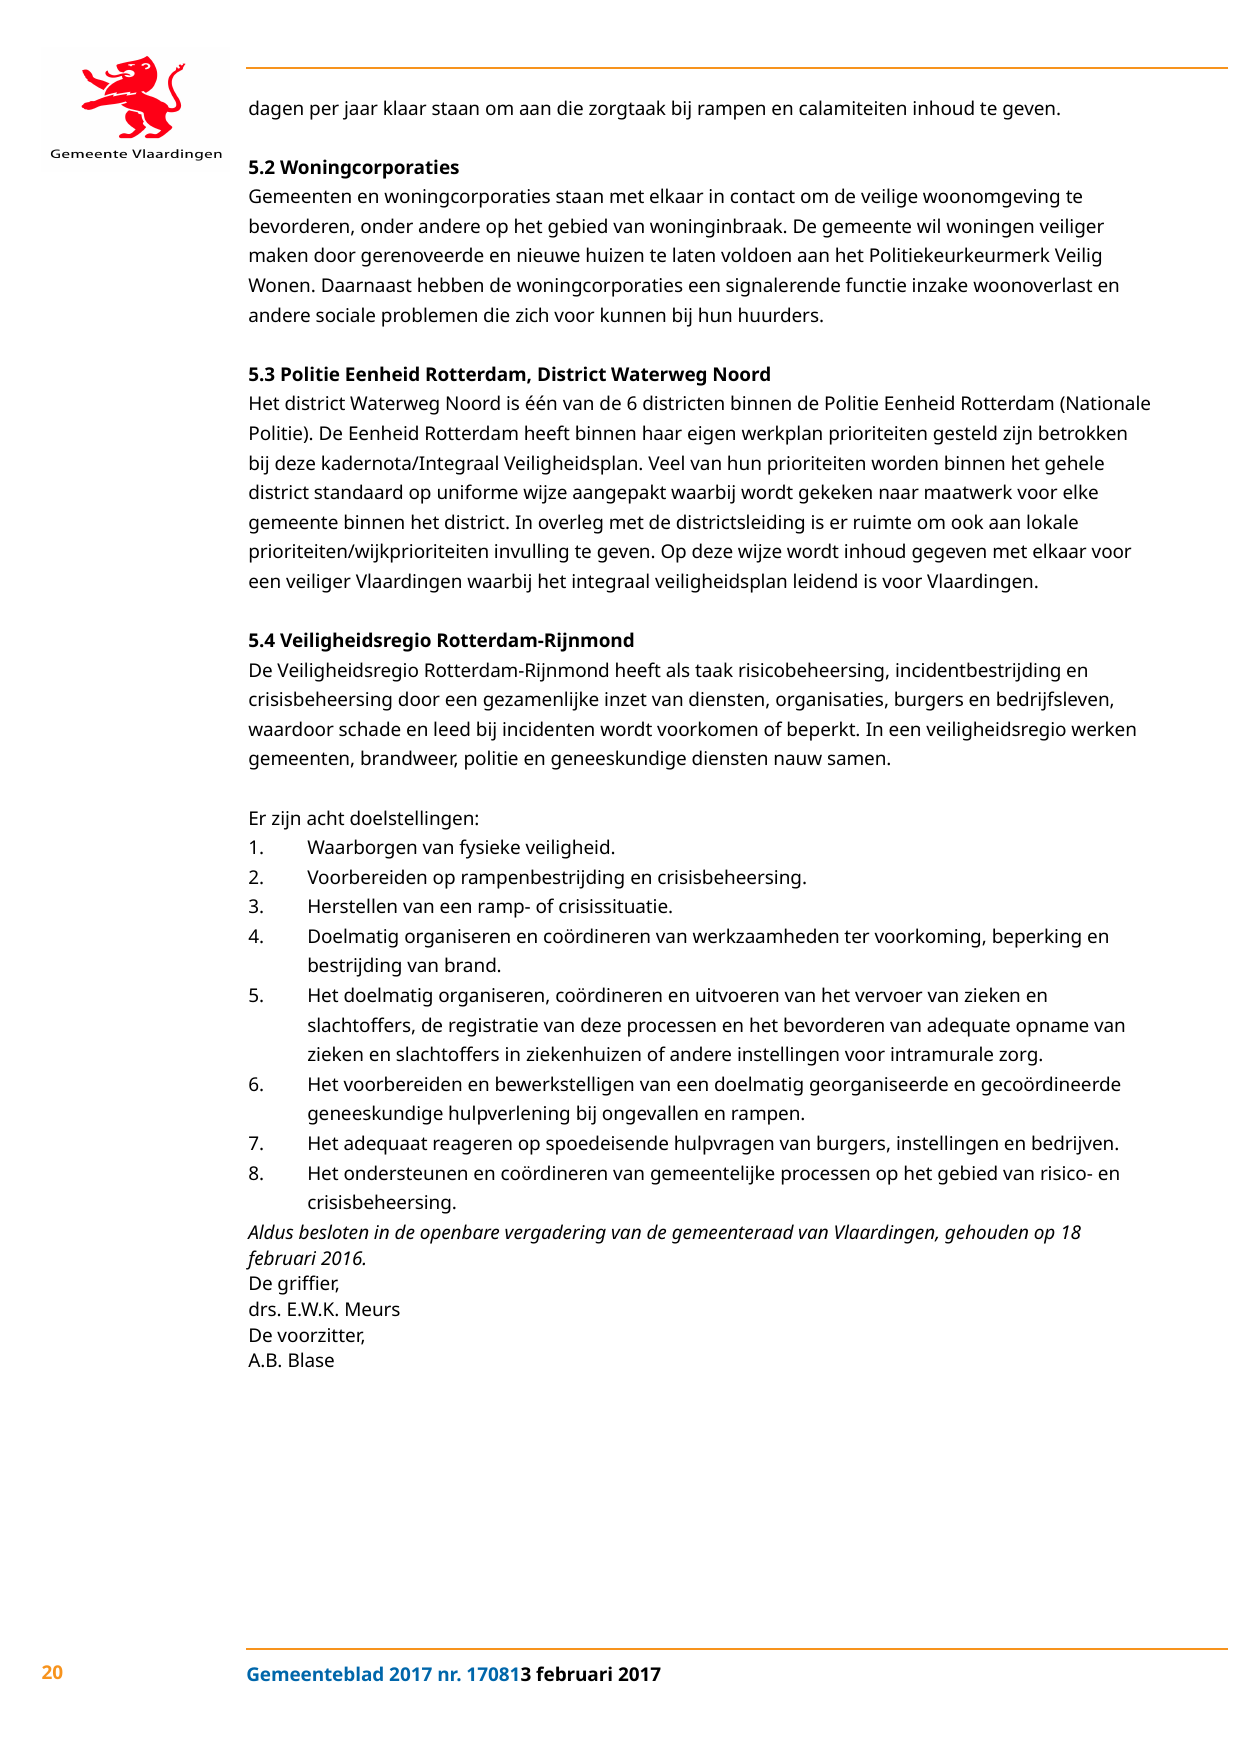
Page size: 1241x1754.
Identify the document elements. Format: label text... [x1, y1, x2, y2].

text De Veiligheidsregio Rotterdam-Rijnmond heeft als taak risicobeheersing, incidentbestrijding en crisisbeheersing door een gezamenlijke inzet van diensten, organisaties, burgers en bedrijfsleven, waardoor schade en leed bij incidenten wordt voorkomen of beperkt. In een veiligheidsregio werken gemeenten, brandweer, politie en geneeskundige diensten nauw samen. [248, 657, 1152, 771]
text De voorzitter, [248, 1322, 1152, 1348]
list Het doelmatig organiseren, coördineren en uitvoeren van het vervoer van zieken en slachtoffers, de registratie van deze processen en het bevorderen van adequate opname van zieken en slachtoffers in ziekenhuizen of andere instellingen voor intramurale zorg. [248, 982, 1152, 1067]
text Aldus besloten in de openbare vergadering van de gemeenteraad van Vlaardingen, gehouden op 18 februari 2016. [248, 1219, 1152, 1270]
list Doelmatig organiseren en coördineren van werkzaamheden ter voorkoming, beperking en bestrijding van brand. [248, 923, 1152, 978]
text A.B. Blase [248, 1348, 1152, 1373]
list Waarborgen van fysieke veiligheid. [248, 834, 1152, 860]
text 5.3 Politie Eenheid Rotterdam, District Waterweg Noord [248, 361, 1152, 387]
list Het voorbereiden en bewerkstelligen van een doelmatig georganiseerde en gecoördineerde geneeskundige hulpverlening bij ongevallen en rampen. [248, 1071, 1152, 1126]
list Voorbereiden op rampenbestrijding en crisisbeheersing. [248, 864, 1152, 890]
text Er zijn acht doelstellingen: [248, 805, 1152, 831]
list Het ondersteunen en coördineren van gemeentelijke processen op het gebied van risico- en crisisbeheersing. [248, 1160, 1152, 1215]
list Het adequaat reageren op spoedeisende hulpvragen van burgers, instellingen en bedrijven. [248, 1130, 1152, 1156]
text De griffier, [248, 1270, 1152, 1296]
text dagen per jaar klaar staan om aan die zorgtaak bij rampen en calamiteiten inhoud te geven. [248, 95, 1152, 121]
text drs. E.W.K. Meurs [248, 1296, 1152, 1322]
text 5.4 Veiligheidsregio Rotterdam-Rijnmond [248, 627, 1152, 653]
list Herstellen van een ramp- of crisissituatie. [248, 893, 1152, 919]
text Het district Waterweg Noord is één van de 6 districten binnen de Politie Eenheid Rotterdam (Nationale Politie). De Eenheid Rotterdam heeft binnen haar eigen werkplan prioriteiten gesteld zijn betrokken bij deze kadernota/Integraal Veiligheidsplan. Veel van hun prioriteiten worden binnen het gehele district standaard op uniforme wijze aangepakt waarbij wordt gekeken naar maatwerk voor elke gemeente binnen het district. In overleg met de districtsleiding is er ruimte om ook aan lokale prioriteiten/wijkprioriteiten invulling te geven. Op deze wijze wordt inhoud gegeven met elkaar voor een veiliger Vlaardingen waarbij het integraal veiligheidsplan leidend is voor Vlaardingen. [248, 391, 1152, 594]
text 5.2 Woningcorporaties [248, 154, 1152, 180]
text Gemeenten en woningcorporaties staan met elkaar in contact om de veilige woonomgeving te bevorderen, onder andere op het gebied van woninginbraak. De gemeente wil woningen veiliger maken door gerenoveerde en nieuwe huizen te laten voldoen aan het Politiekeurkeurmerk Veilig Wonen. Daarnaast hebben de woningcorporaties een signalerende functie inzake woonoverlast en andere sociale problemen die zich voor kunnen bij hun huurders. [248, 183, 1152, 328]
picture [41, 47, 231, 172]
